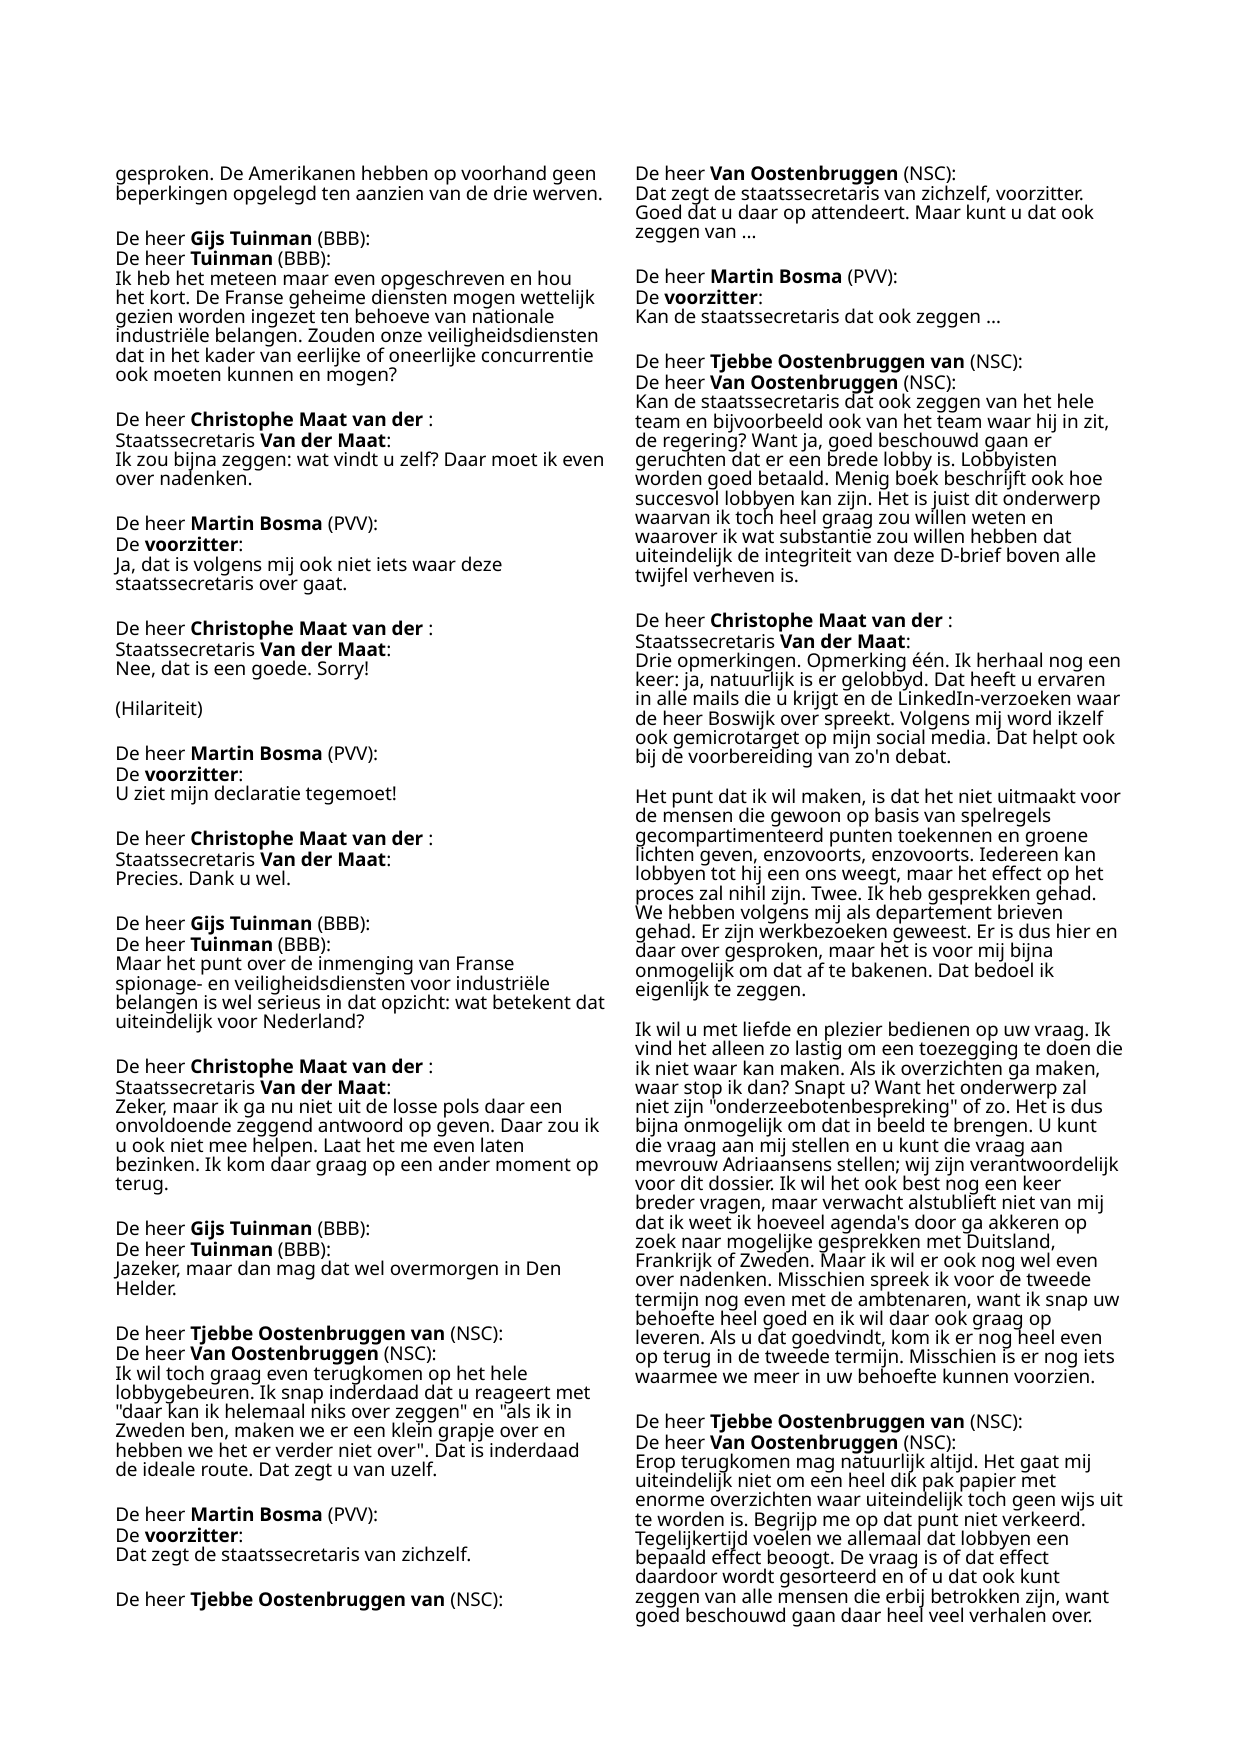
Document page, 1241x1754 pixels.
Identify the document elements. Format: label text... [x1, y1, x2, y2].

text De heer Martin Bosma (PVV): [115, 511, 605, 536]
text De heer Martin Bosma (PVV): [115, 740, 605, 766]
text Precies. Dank u wel. [115, 870, 605, 889]
text Staatssecretaris Van der Maat: [115, 641, 605, 660]
text De heer Tjebbe Oostenbruggen van (NSC): [635, 1408, 1125, 1434]
text Staatssecretaris Van der Maat: [115, 851, 605, 870]
text De heer Tjebbe Oostenbruggen van (NSC): [115, 1320, 605, 1345]
text Ik wil toch graag even terugkomen op het hele lobbygebeuren. Ik snap inderdaad dat u reageert met "daar kan ik helemaal niks over zeggen" en "als ik in Zweden ben, maken we er een klein grapje over en hebben we het er verder niet over". Dat is inderdaad de ideale route. Dat zegt u van uzelf. [115, 1365, 605, 1480]
text De heer Tuinman (BBB): [115, 1241, 605, 1260]
text Nee, dat is een goede. Sorry! [115, 660, 605, 679]
text De heer Van Oostenbruggen (NSC): [635, 165, 1125, 184]
text Ik wil u met liefde en plezier bedienen op uw vraag. Ik vind het alleen zo lastig om een toezegging te doen die ik niet waar kan maken. Als ik overzichten ga maken, waar stop ik dan? Snapt u? Want het onderwerp zal niet zijn "onderzeebotenbespreking" of zo. Het is dus bijna onmogelijk om dat in beeld te brengen. U kunt die vraag aan mij stellen en u kunt die vraag aan mevrouw Adriaansens stellen; wij zijn verantwoordelijk voor dit dossier. Ik wil het ook best nog een keer breder vragen, maar verwacht alstublieft niet van mij dat ik weet ik hoeveel agenda's door ga akkeren op zoek naar mogelijke gesprekken met Duitsland, Frankrijk of Zweden. Maar ik wil er ook nog wel even over nadenken. Misschien spreek ik voor de tweede termijn nog even met de ambtenaren, want ik snap uw behoefte heel goed en ik wil daar ook graag op leveren. Als u dat goedvindt, kom ik er nog heel even op terug in de tweede termijn. Misschien is er nog iets waarmee we meer in uw behoefte kunnen voorzien. [635, 1021, 1125, 1387]
text De heer Van Oostenbruggen (NSC): [635, 374, 1125, 393]
text Zeker, maar ik ga nu niet uit de losse pols daar een onvoldoende zeggend antwoord op geven. Daar zou ik u ook niet mee helpen. Laat het me even laten bezinken. Ik kom daar graag op een ander moment op terug. [115, 1098, 605, 1194]
text Dat zegt de staatssecretaris van zichzelf, voorzitter. Goed dat u daar op attendeert. Maar kunt u dat ook zeggen van … [635, 184, 1125, 242]
text Kan de staatssecretaris dat ook zeggen van het hele team en bijvoorbeeld ook van het team waar hij in zit, de regering? Want ja, goed beschouwd gaan er geruchten dat er een brede lobby is. Lobbyisten worden goed betaald. Menig boek beschrijft ook hoe succesvol lobbyen kan zijn. Het is juist dit onderwerp waarvan ik toch heel graag zou willen weten en waarover ik wat substantie zou willen hebben dat uiteindelijk de integriteit van deze D-brief boven alle twijfel verheven is. [635, 393, 1125, 586]
text De heer Gijs Tuinman (BBB): [115, 225, 605, 250]
text Ja, dat is volgens mij ook niet iets waar deze staatssecretaris over gaat. [115, 556, 605, 594]
text De heer Martin Bosma (PVV): [115, 1501, 605, 1527]
text De heer Christophe Maat van der : [115, 1053, 605, 1079]
text De heer Martin Bosma (PVV): [635, 263, 1125, 289]
text Staatssecretaris Van der Maat: [635, 633, 1125, 652]
text Staatssecretaris Van der Maat: [115, 432, 605, 451]
text De heer Van Oostenbruggen (NSC): [115, 1345, 605, 1365]
text Dat zegt de staatssecretaris van zichzelf. [115, 1546, 605, 1565]
text Ik heb het meteen maar even opgeschreven en hou het kort. De Franse geheime diensten mogen wettelijk gezien worden ingezet ten behoeve van nationale industriële belangen. Zouden onze veiligheidsdiensten dat in het kader van eerlijke of oneerlijke concurrentie ook moeten kunnen en mogen? [115, 270, 605, 385]
text Jazeker, maar dan mag dat wel overmorgen in Den Helder. [115, 1260, 605, 1299]
text Maar het punt over de inmenging van Franse spionage- en veiligheidsdiensten voor industriële belangen is wel serieus in dat opzicht: wat betekent dat uiteindelijk voor Nederland? [115, 955, 605, 1032]
text Het punt dat ik wil maken, is dat het niet uitmaakt voor de mensen die gewoon op basis van spelregels gecompartimenteerd punten toekennen en groene lichten geven, enzovoorts, enzovoorts. Iedereen kan lobbyen tot hij een ons weegt, maar het effect op het proces zal nihil zijn. Twee. Ik heb gesprekken gehad. We hebben volgens mij als departement brieven gehad. Er zijn werkbezoeken geweest. Er is dus hier en daar over gesproken, maar het is voor mij bijna onmogelijk om dat af te bakenen. Dat bedoel ik eigenlijk te zeggen. [635, 788, 1125, 1000]
text De heer Christophe Maat van der : [635, 607, 1125, 633]
text De heer Van Oostenbruggen (NSC): [635, 1434, 1125, 1453]
text De heer Gijs Tuinman (BBB): [115, 910, 605, 936]
text De heer Tjebbe Oostenbruggen van (NSC): [115, 1586, 605, 1612]
text Staatssecretaris Van der Maat: [115, 1079, 605, 1098]
text Erop terugkomen mag natuurlijk altijd. Het gaat mij uiteindelijk niet om een heel dik pak papier met enorme overzichten waar uiteindelijk toch geen wijs uit te worden is. Begrijp me op dat punt niet verkeerd. Tegelijkertijd voelen we allemaal dat lobbyen een bepaald effect beoogt. De vraag is of dat effect daardoor wordt gesorteerd en of u dat ook kunt zeggen van alle mensen die erbij betrokken zijn, want goed beschouwd gaan daar heel veel verhalen over. [635, 1453, 1125, 1626]
text De heer Christophe Maat van der : [115, 615, 605, 641]
text De heer Gijs Tuinman (BBB): [115, 1215, 605, 1241]
text De heer Christophe Maat van der : [115, 825, 605, 851]
text De voorzitter: [115, 536, 605, 556]
text Kan de staatssecretaris dat ook zeggen … [635, 308, 1125, 327]
text De heer Tjebbe Oostenbruggen van (NSC): [635, 348, 1125, 374]
text De heer Christophe Maat van der : [115, 406, 605, 432]
text De voorzitter: [115, 1527, 605, 1546]
text Ik zou bijna zeggen: wat vindt u zelf? Daar moet ik even over nadenken. [115, 451, 605, 490]
text De voorzitter: [635, 289, 1125, 308]
text De heer Tuinman (BBB): [115, 250, 605, 270]
text U ziet mijn declaratie tegemoet! [115, 785, 605, 804]
text (Hilariteit) [115, 700, 605, 719]
text Drie opmerkingen. Opmerking één. Ik herhaal nog een keer: ja, natuurlijk is er gelobbyd. Dat heeft u ervaren in alle mails die u krijgt en de LinkedIn-verzoeken waar de heer Boswijk over spreekt. Volgens mij word ikzelf ook gemicrotarget op mijn social media. Dat helpt ook bij de voorbereiding van zo'n debat. [635, 652, 1125, 767]
text gesproken. De Amerikanen hebben op voorhand geen beperkingen opgelegd ten aanzien van de drie werven. [115, 165, 605, 204]
text De voorzitter: [115, 766, 605, 785]
text De heer Tuinman (BBB): [115, 936, 605, 955]
